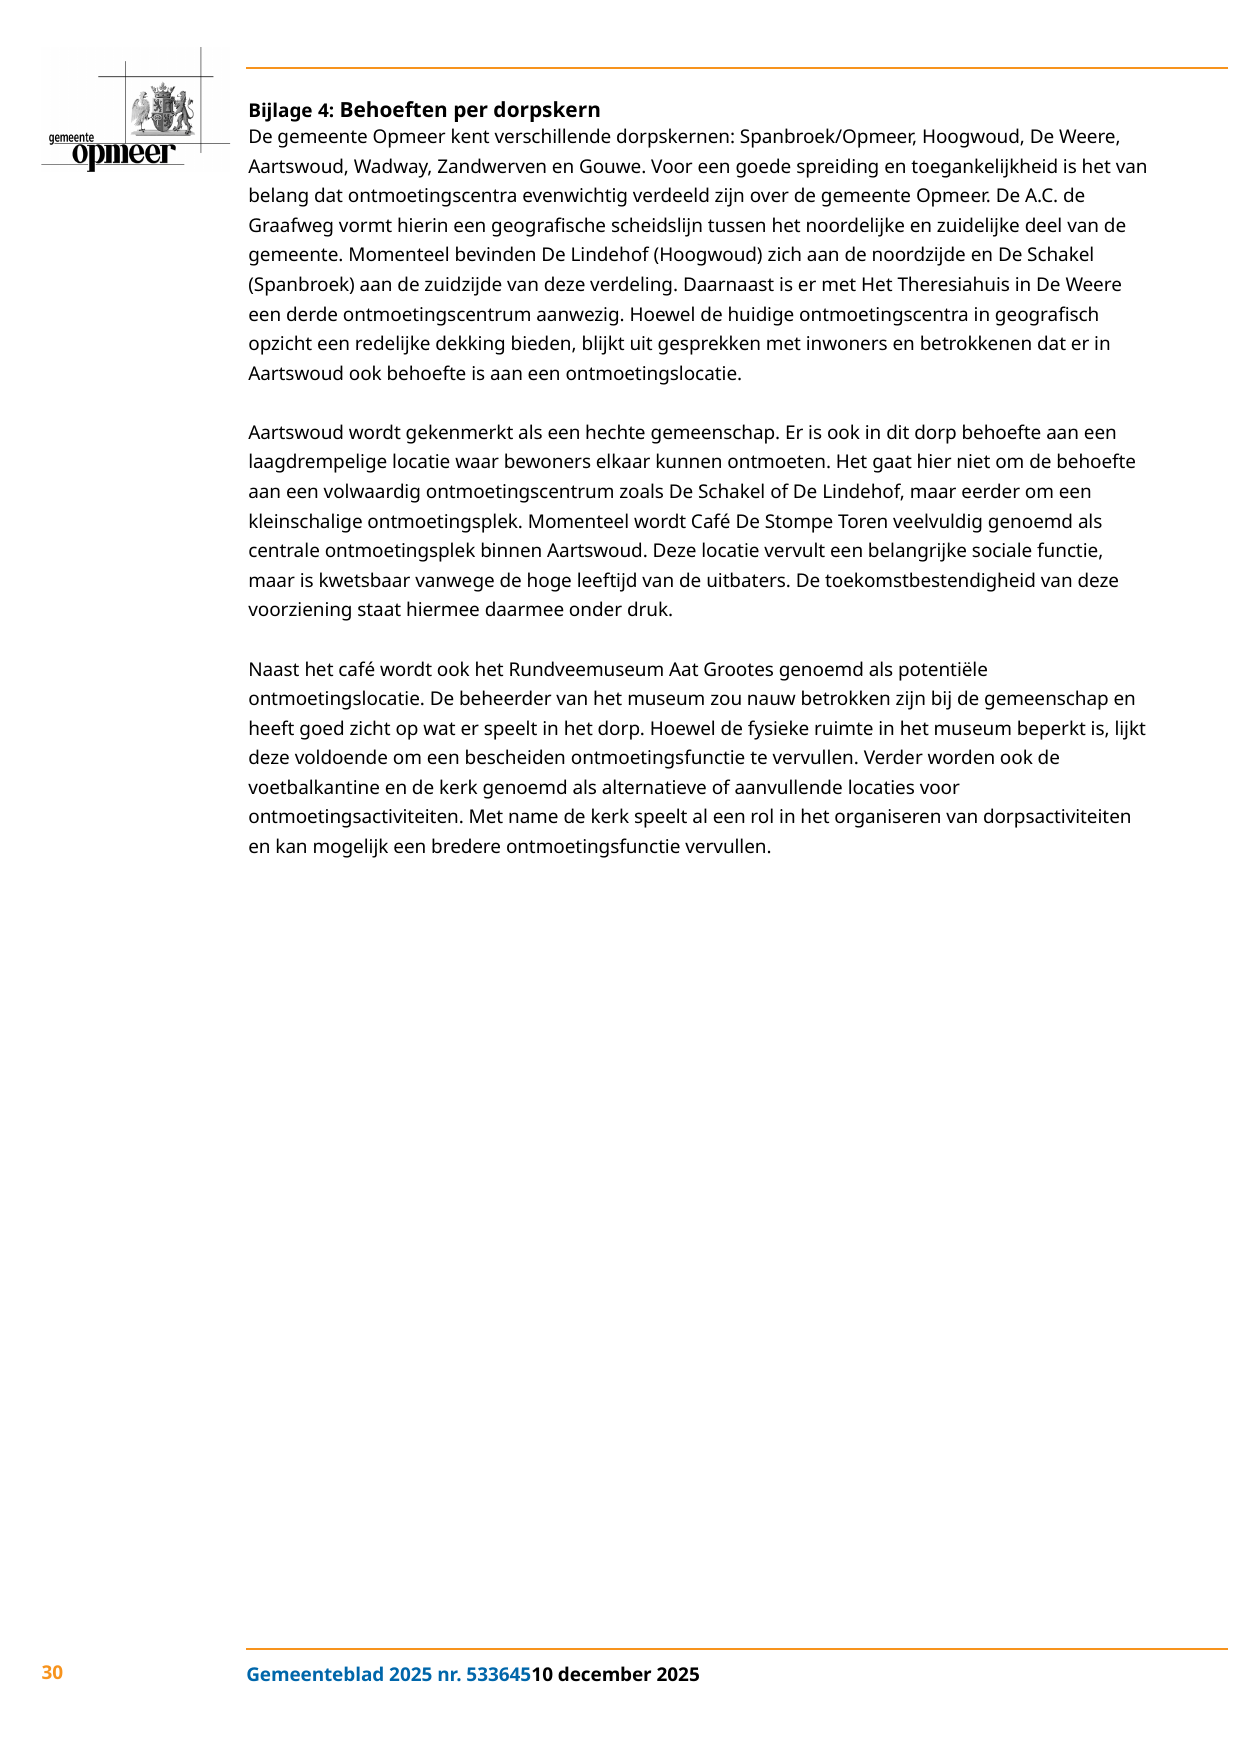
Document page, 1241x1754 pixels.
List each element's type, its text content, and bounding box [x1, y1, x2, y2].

text De gemeente Opmeer kent verschillende dorpskernen: Spanbroek/Opmeer, Hoogwoud, De Weere, Aartswoud, Wadway, Zandwerven en Gouwe. Voor een goede spreiding en toegankelijkheid is het van belang dat ontmoetingscentra evenwichtig verdeeld zijn over de gemeente Opmeer. De A.C. de Graafweg vormt hierin een geografische scheidslijn tussen het noordelijke en zuidelijke deel van de gemeente. Momenteel bevinden De Lindehof (Hoogwoud) zich aan de noordzijde en De Schakel (Spanbroek) aan de zuidzijde van deze verdeling. Daarnaast is er met Het Theresiahuis in De Weere een derde ontmoetingscentrum aanwezig. Hoewel de huidige ontmoetingscentra in geografisch opzicht een redelijke dekking bieden, blijkt uit gesprekken met inwoners en betrokkenen dat er in Aartswoud ook behoefte is aan een ontmoetingslocatie. [248, 123, 1152, 386]
text Aartswoud wordt gekenmerkt als een hechte gemeenschap. Er is ook in dit dorp behoefte aan een laagdrempelige locatie waar bewoners elkaar kunnen ontmoeten. Het gaat hier niet om de behoefte aan een volwaardig ontmoetingscentrum zoals De Schakel of De Lindehof, maar eerder om een kleinschalige ontmoetingsplek. Momenteel wordt Café De Stompe Toren veelvuldig genoemd als centrale ontmoetingsplek binnen Aartswoud. Deze locatie vervult een belangrijke sociale functie, maar is kwetsbaar vanwege de hoge leeftijd van de uitbaters. De toekomstbestendigheid van deze voorziening staat hiermee daarmee onder druk. [248, 419, 1152, 622]
picture [41, 47, 231, 172]
text Naast het café wordt ook het Rundveemuseum Aat Grootes genoemd als potentiële ontmoetingslocatie. De beheerder van het museum zou nauw betrokken zijn bij de gemeenschap en heeft goed zicht op wat er speelt in het dorp. Hoewel de fysieke ruimte in het museum beperkt is, lijkt deze voldoende om een bescheiden ontmoetingsfunctie te vervullen. Verder worden ook de voetbalkantine en de kerk genoemd als alternatieve of aanvullende locaties voor ontmoetingsactiviteiten. Met name de kerk speelt al een rol in het organiseren van dorpsactiviteiten en kan mogelijk een bredere ontmoetingsfunctie vervullen. [248, 656, 1152, 859]
text Bijlage 4: Behoeften per dorpskern [248, 95, 1152, 123]
